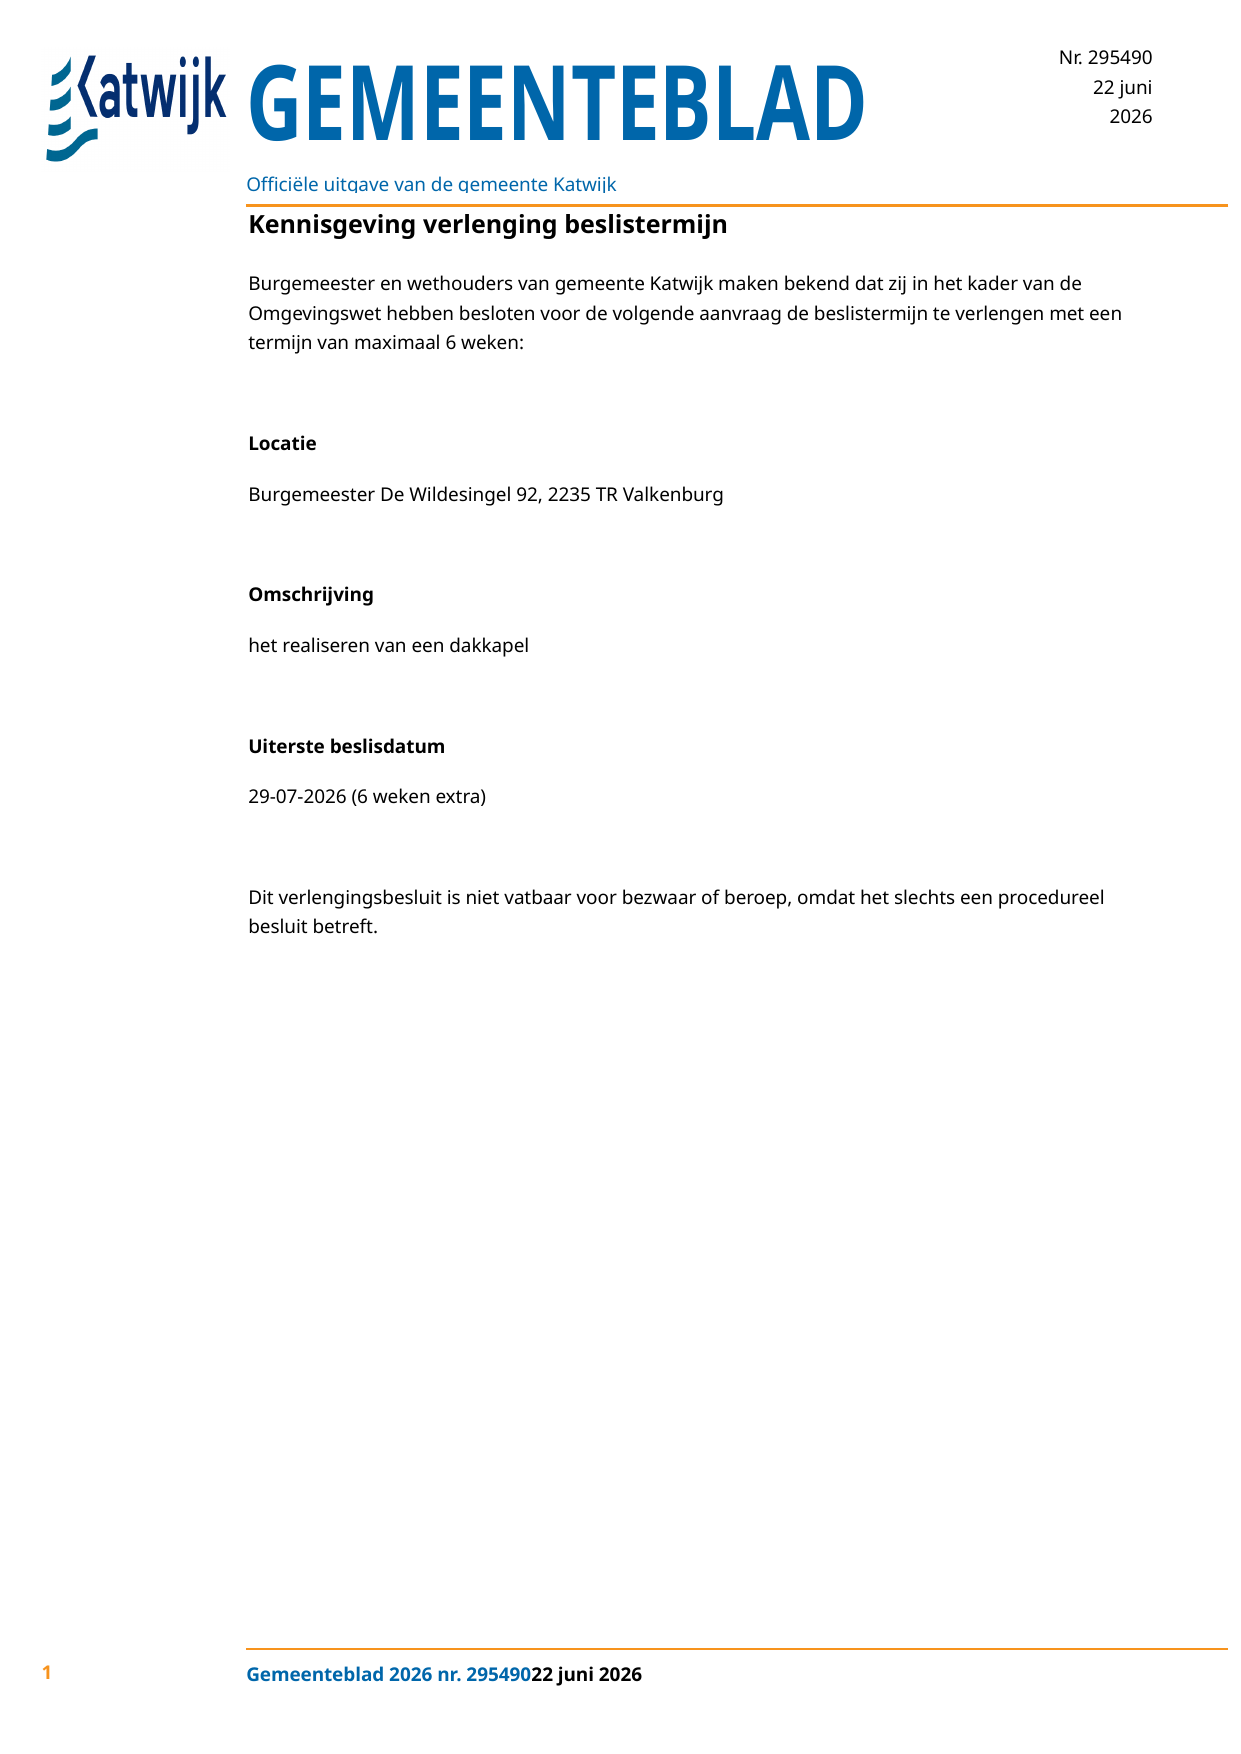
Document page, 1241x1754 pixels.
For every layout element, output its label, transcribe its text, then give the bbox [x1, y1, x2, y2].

text Omschrijving [248, 582, 1152, 607]
text Kennisgeving verlenging beslistermijn [248, 207, 1152, 241]
text 29-07-2026 (6 weken extra) [248, 783, 1152, 809]
text Locatie [248, 430, 1152, 456]
picture [41, 47, 231, 172]
text Dit verlengingsbesluit is niet vatbaar voor bezwaar of beroep, omdat het slechts een procedureel besluit betreft. [248, 884, 1152, 939]
text Uiterste beslisdatum [248, 733, 1152, 758]
text Burgemeester De Wildesingel 92, 2235 TR Valkenburg [248, 481, 1152, 506]
text het realiseren van een dakkapel [248, 632, 1152, 658]
text Burgemeester en wethouders van gemeente Katwijk maken bekend dat zij in het kader van de Omgevingswet hebben besloten voor de volgende aanvraag de beslistermijn te verlengen met een termijn van maximaal 6 weken: [248, 270, 1152, 355]
